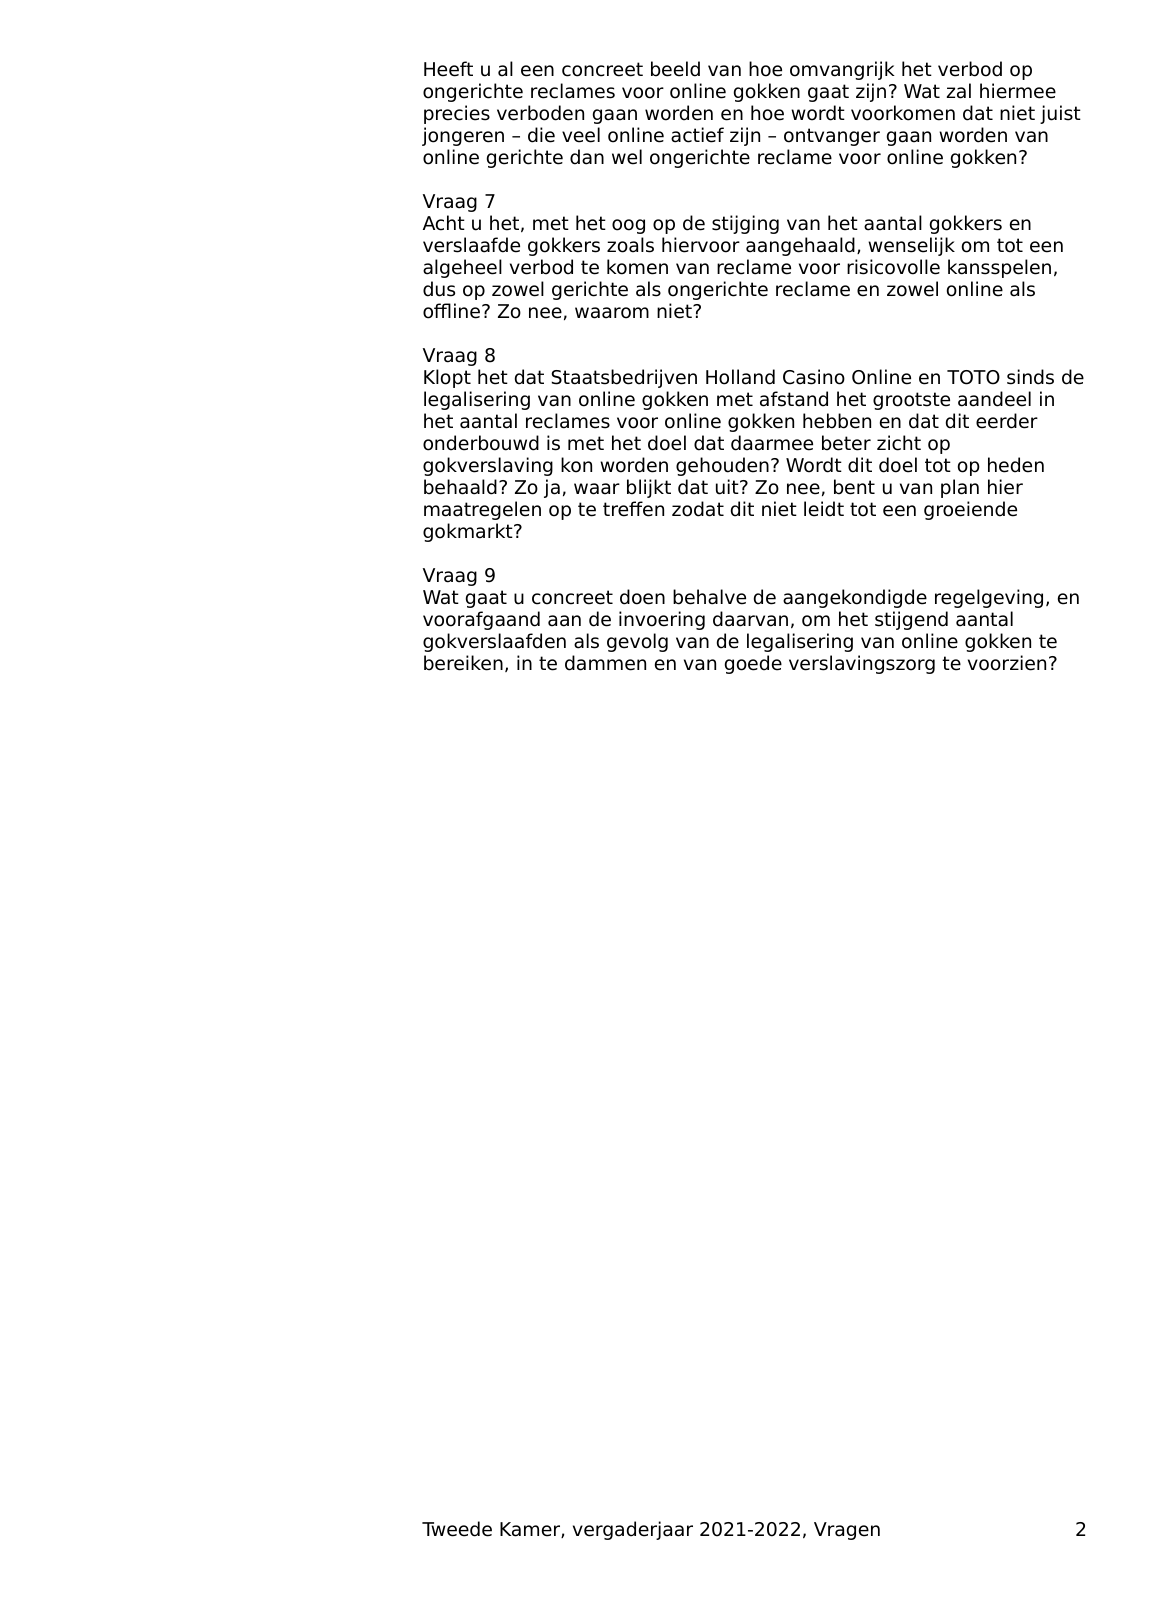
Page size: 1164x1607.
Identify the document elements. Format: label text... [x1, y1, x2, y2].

text Klopt het dat Staatsbedrijven Holland Casino Online en TOTO sinds de legalisering van online gokken met afstand het grootste aandeel in het aantal reclames voor online gokken hebben en dat dit eerder onderbouwd is met het doel dat daarmee beter zicht op gokverslaving kon worden gehouden? Wordt dit doel tot op heden behaald? Zo ja, waar blijkt dat uit? Zo nee, bent u van plan hier maatregelen op te treffen zodat dit niet leidt tot een groeiende gokmarkt? [422, 367, 1087, 543]
text Vraag 8 [422, 345, 1087, 367]
text Vraag 7 [422, 191, 1087, 213]
text Wat gaat u concreet doen behalve de aangekondigde regelgeving, en voorafgaand aan de invoering daarvan, om het stijgend aantal gokverslaafden als gevolg van de legalisering van online gokken te bereiken, in te dammen en van goede verslavingszorg te voorzien? [422, 587, 1087, 675]
text Vraag 9 [422, 565, 1087, 587]
text Acht u het, met het oog op de stijging van het aantal gokkers en verslaafde gokkers zoals hiervoor aangehaald, wenselijk om tot een algeheel verbod te komen van reclame voor risicovolle kansspelen, dus op zowel gerichte als ongerichte reclame en zowel online als offline? Zo nee, waarom niet? [422, 213, 1087, 323]
text Heeft u al een concreet beeld van hoe omvangrijk het verbod op ongerichte reclames voor online gokken gaat zijn? Wat zal hiermee precies verboden gaan worden en hoe wordt voorkomen dat niet juist jongeren – die veel online actief zijn – ontvanger gaan worden van online gerichte dan wel ongerichte reclame voor online gokken? [422, 59, 1087, 169]
